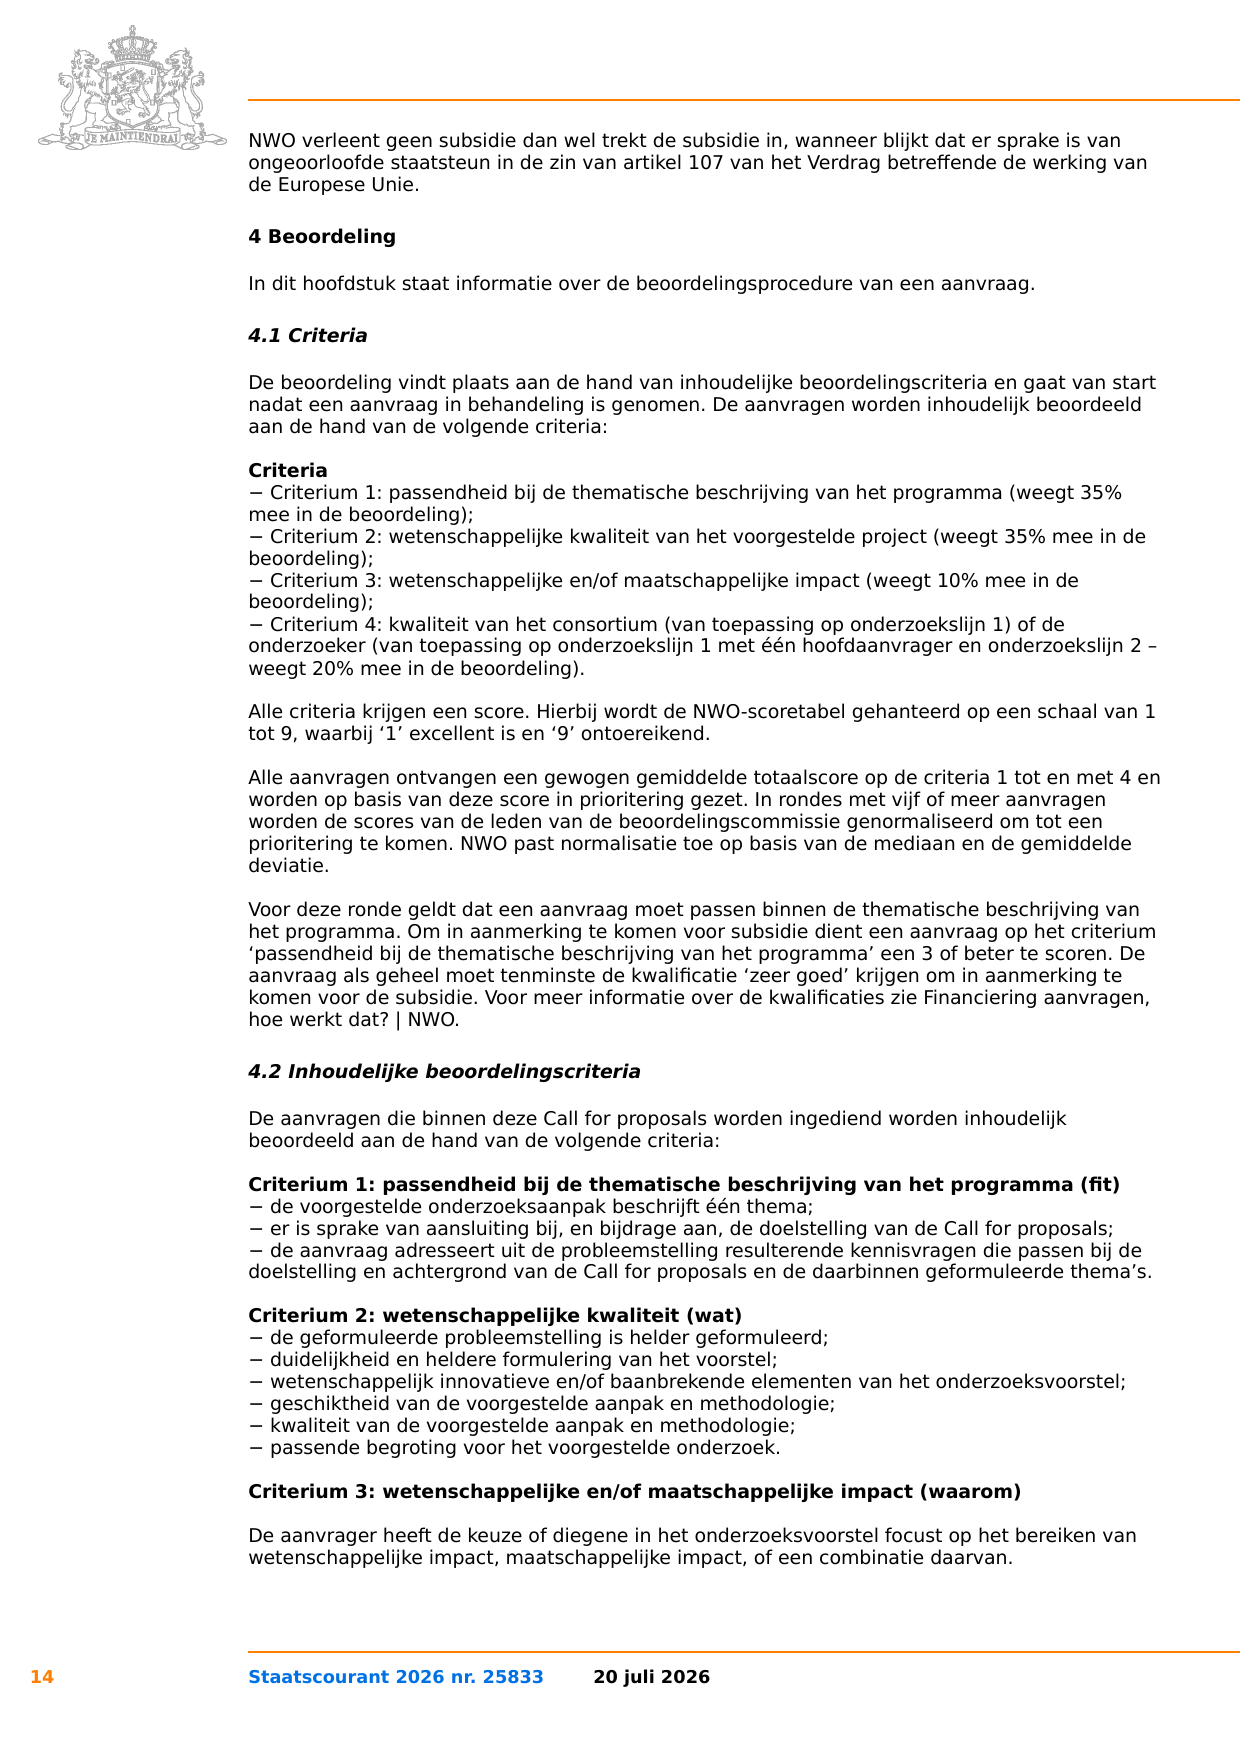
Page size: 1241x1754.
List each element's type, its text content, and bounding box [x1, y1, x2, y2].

text − Criterium 1: passendheid bij de thematische beschrijving van het programma (weegt 35% mee in de beoordeling); [248, 482, 1163, 526]
text De aanvrager heeft de keuze of diegene in het onderzoeksvoorstel focust op het bereiken van wetenschappelijke impact, maatschappelijke impact, of een combinatie daarvan. [248, 1525, 1163, 1569]
subtitle Criterium 1: passendheid bij de thematische beschrijving van het programma (fit) [248, 1173, 1163, 1196]
text − kwaliteit van de voorgestelde aanpak en methodologie; [248, 1415, 1163, 1437]
subtitle Criterium 3: wetenschappelijke en/of maatschappelijke impact (waarom) [248, 1481, 1163, 1503]
text − duidelijkheid en heldere formulering van het voorstel; [248, 1349, 1163, 1371]
subtitle 4 Beoordeling [248, 226, 1163, 248]
text Alle criteria krijgen een score. Hierbij wordt de NWO-scoretabel gehanteerd op een schaal van 1 tot 9, waarbij ‘1’ excellent is en ‘9’ ontoereikend. [248, 701, 1163, 745]
text − Criterium 3: wetenschappelijke en/of maatschappelijke impact (weegt 10% mee in de beoordeling); [248, 569, 1163, 613]
text De aanvragen die binnen deze Call for proposals worden ingediend worden inhoudelijk beoordeeld aan de hand van de volgende criteria: [248, 1108, 1163, 1152]
subtitle 4.1 Criteria [248, 325, 1163, 347]
text NWO verleent geen subsidie dan wel trekt de subsidie in, wanneer blijkt dat er sprake is van ongeoorloofde staatsteun in de zin van artikel 107 van het Verdrag betreffende de werking van de Europese Unie. [248, 130, 1163, 196]
text − wetenschappelijk innovatieve en/of baanbrekende elementen van het onderzoeksvoorstel; [248, 1371, 1163, 1393]
text Voor deze ronde geldt dat een aanvraag moet passen binnen de thematische beschrijving van het programma. Om in aanmerking te komen voor subsidie dient een aanvraag op het criterium ‘passendheid bij de thematische beschrijving van het programma’ een 3 of beter te scoren. De aanvraag als geheel moet tenminste de kwalificatie ‘zeer goed’ krijgen om in aanmerking te komen voor de subsidie. Voor meer informatie over de kwalificaties zie Financiering aanvragen, hoe werkt dat? | NWO. [248, 899, 1163, 1031]
text − Criterium 2: wetenschappelijke kwaliteit van het voorgestelde project (weegt 35% mee in de beoordeling); [248, 526, 1163, 569]
text − de aanvraag adresseert uit de probleemstelling resulterende kennisvragen die passen bij de doelstelling en achtergrond van de Call for proposals en de daarbinnen geformuleerde thema’s. [248, 1239, 1163, 1283]
text − geschiktheid van de voorgestelde aanpak en methodologie; [248, 1393, 1163, 1415]
text − er is sprake van aansluiting bij, en bijdrage aan, de doelstelling van de Call for proposals; [248, 1217, 1163, 1239]
text De beoordeling vindt plaats aan de hand van inhoudelijke beoordelingscriteria en gaat van start nadat een aanvraag in behandeling is genomen. De aanvragen worden inhoudelijk beoordeeld aan de hand van de volgende criteria: [248, 372, 1163, 438]
text In dit hoofdstuk staat informatie over de beoordelingsprocedure van een aanvraag. [248, 273, 1163, 295]
text − passende begroting voor het voorgestelde onderzoek. [248, 1437, 1163, 1459]
text − de geformuleerde probleemstelling is helder geformuleerd; [248, 1327, 1163, 1349]
subtitle 4.2 Inhoudelijke beoordelingscriteria [248, 1061, 1163, 1083]
text − de voorgestelde onderzoeksaanpak beschrijft één thema; [248, 1196, 1163, 1217]
subtitle Criteria [248, 459, 1163, 482]
text − Criterium 4: kwaliteit van het consortium (van toepassing op onderzoekslijn 1) of de onderzoeker (van toepassing op onderzoekslijn 1 met één hoofdaanvrager en onderzoekslijn 2 – weegt 20% mee in de beoordeling). [248, 613, 1163, 679]
subtitle Criterium 2: wetenschappelijke kwaliteit (wat) [248, 1305, 1163, 1327]
picture [38, 25, 227, 150]
text Alle aanvragen ontvangen een gewogen gemiddelde totaalscore op de criteria 1 tot en met 4 en worden op basis van deze score in prioritering gezet. In rondes met vijf of meer aanvragen worden de scores van de leden van de beoordelingscommissie genormaliseerd om tot een prioritering te komen. NWO past normalisatie toe op basis van de mediaan en de gemiddelde deviatie. [248, 767, 1163, 877]
